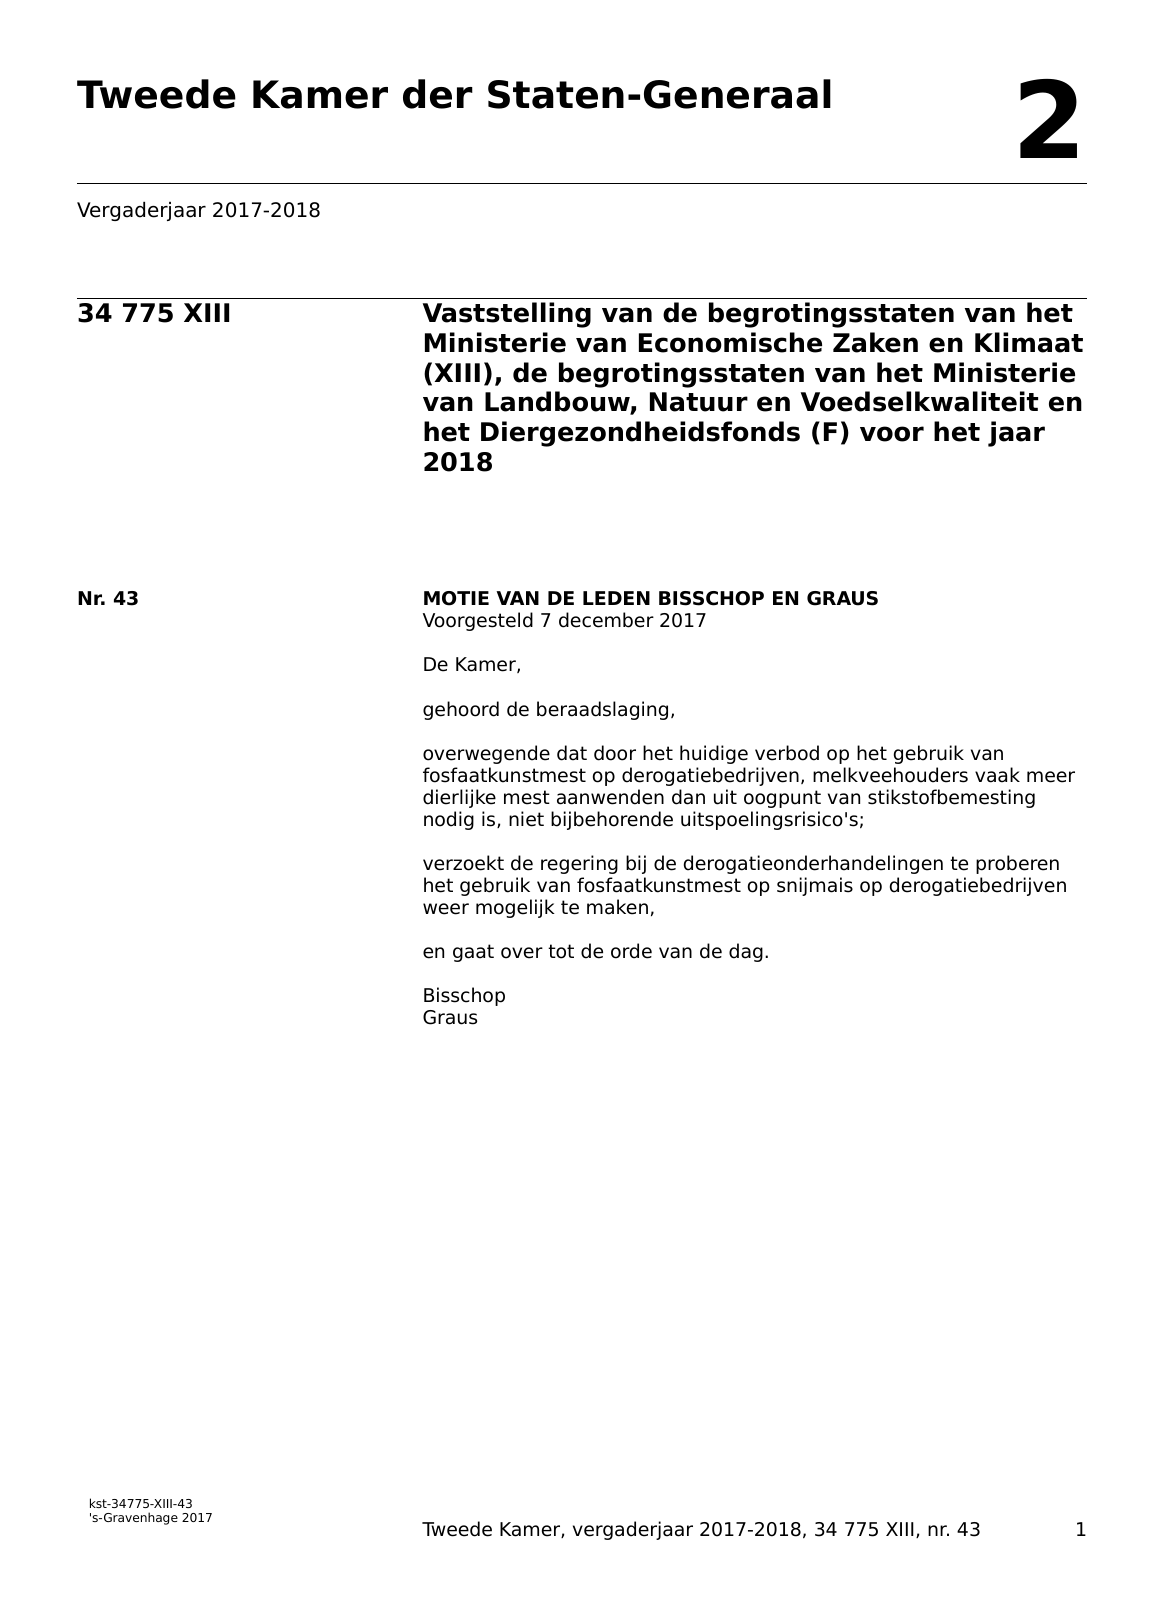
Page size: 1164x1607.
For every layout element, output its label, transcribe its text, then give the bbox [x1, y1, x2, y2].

text Graus [422, 1007, 1087, 1029]
subtitle Nr. 43 MOTIE VAN DE LEDEN BISSCHOP EN GRAUS [77, 588, 1087, 610]
table_header Tweede Kamer der Staten-Generaal [77, 59, 886, 183]
text Bisschop [422, 985, 1087, 1007]
text 's-Gravenhage 2017 [88, 1511, 323, 1525]
text overwegende dat door het huidige verbod op het gebruik van fosfaatkunstmest op derogatiebedrijven, melkveehouders vaak meer dierlijke mest aanwenden dan uit oogpunt van stikstofbemesting nodig is, niet bijbehorende uitspoelingsrisico's; [422, 743, 1087, 831]
text en gaat over tot de orde van de dag. [422, 941, 1087, 963]
table_header 2 [886, 59, 1087, 183]
text verzoekt de regering bij de derogatieonderhandelingen te proberen het gebruik van fosfaatkunstmest op snijmais op derogatiebedrijven weer mogelijk te maken, [422, 853, 1087, 919]
text Voorgesteld 7 december 2017 [422, 610, 1087, 632]
text De Kamer, [422, 654, 1087, 676]
subtitle 34 775 XIII Vaststelling van de begrotingsstaten van het Ministerie van Economische Zaken en Klimaat (XIII), de begrotingsstaten van het Ministerie van Landbouw, Natuur en Voedselkwaliteit en het Diergezondheidsfonds (F) voor het jaar 2018 [77, 299, 1087, 477]
text kst-34775-XIII-43 [88, 1497, 323, 1511]
text gehoord de beraadslaging, [422, 698, 1087, 720]
table_cell Vergaderjaar 2017-2018 [77, 184, 1087, 298]
